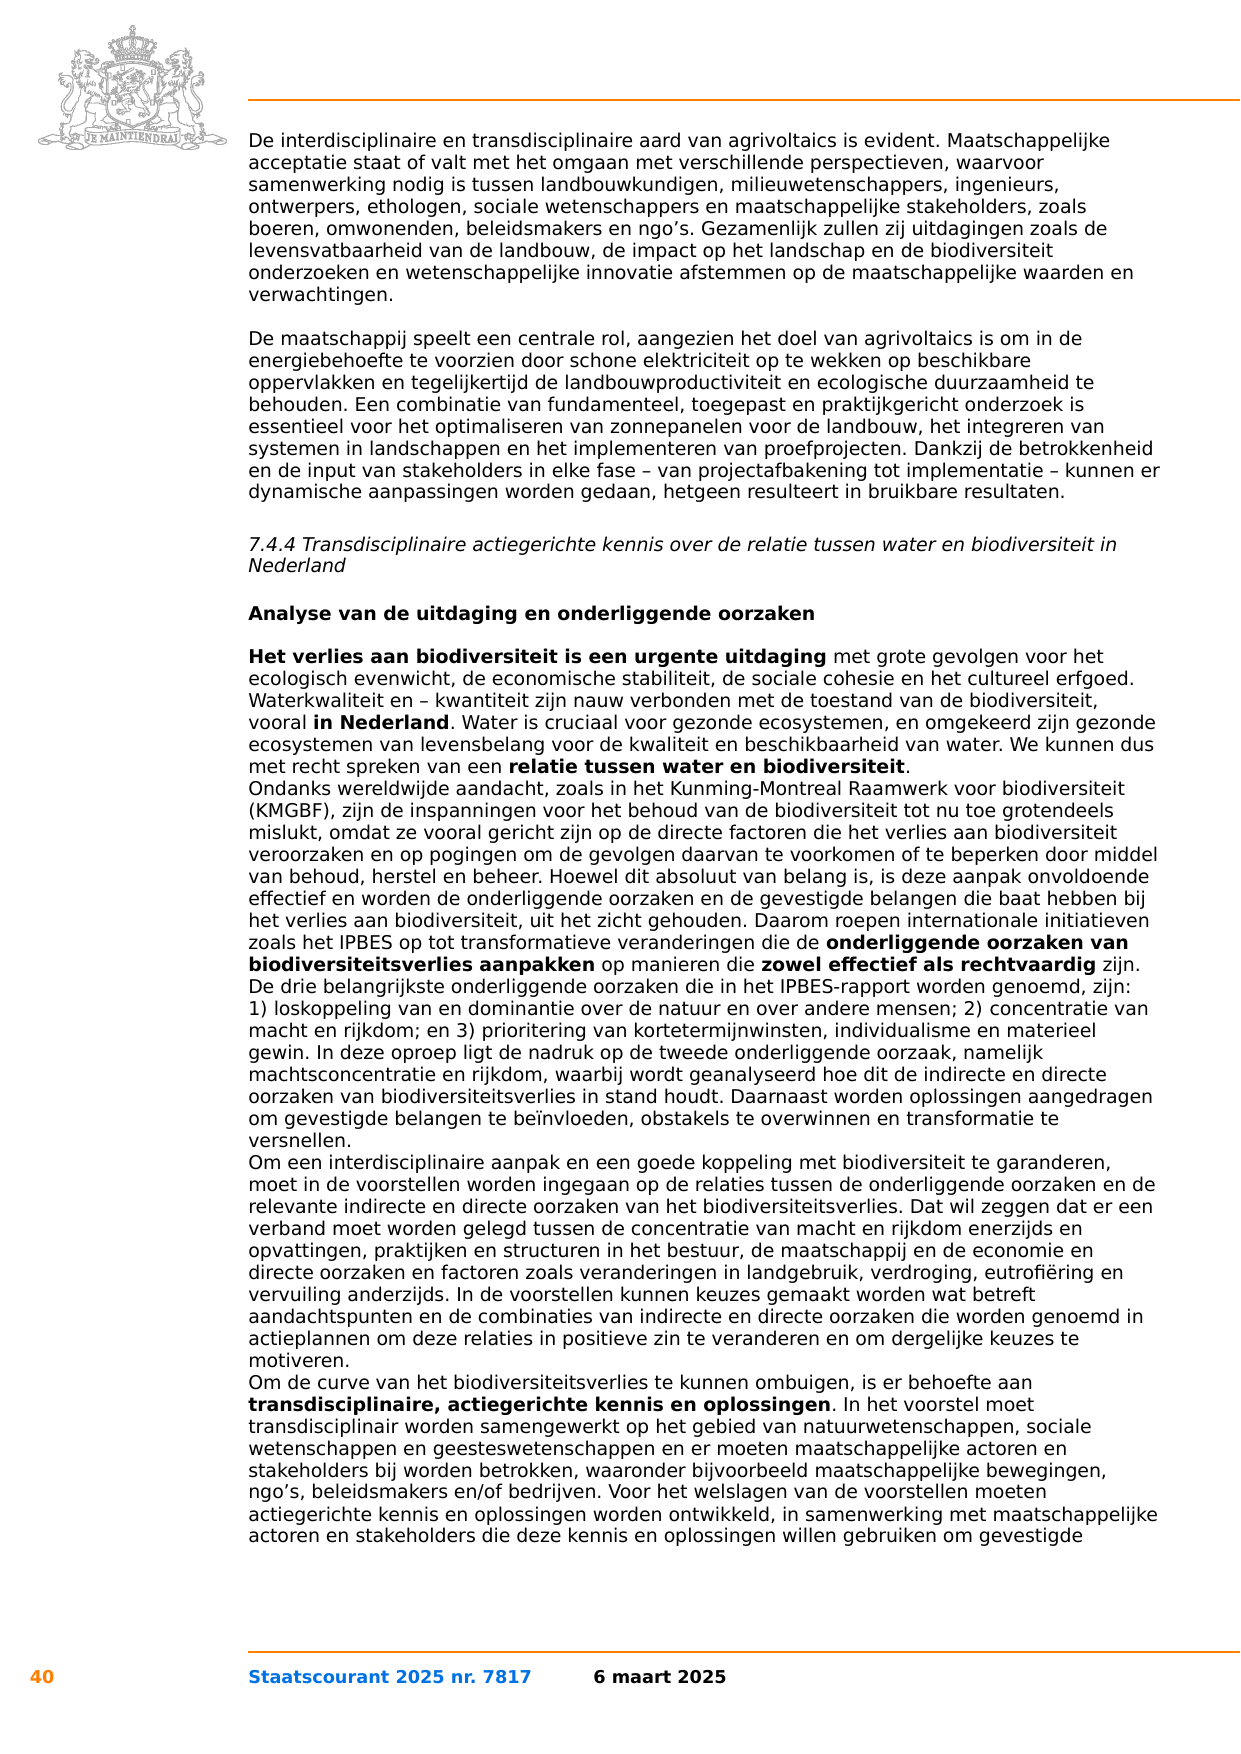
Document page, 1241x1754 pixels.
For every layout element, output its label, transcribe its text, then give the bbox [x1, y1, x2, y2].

subtitle Analyse van de uitdaging en onderliggende oorzaken [248, 602, 1163, 624]
subtitle 7.4.4 Transdisciplinaire actiegerichte kennis over de relatie tussen water en biodiversiteit in Nederland [248, 533, 1163, 577]
picture [38, 25, 227, 150]
text Het verlies aan biodiversiteit is een urgente uitdaging met grote gevolgen voor het ecologisch evenwicht, de economische stabiliteit, de sociale cohesie en het cultureel erfgoed. Waterkwaliteit en – kwantiteit zijn nauw verbonden met de toestand van de biodiversiteit, vooral in Nederland. Water is cruciaal voor gezonde ecosystemen, en omgekeerd zijn gezonde ecosystemen van levensbelang voor de kwaliteit en beschikbaarheid van water. We kunnen dus met recht spreken van een relatie tussen water en biodiversiteit. [248, 646, 1163, 778]
text Ondanks wereldwijde aandacht, zoals in het Kunming-Montreal Raamwerk voor biodiversiteit (KMGBF), zijn de inspanningen voor het behoud van de biodiversiteit tot nu toe grotendeels mislukt, omdat ze vooral gericht zijn op de directe factoren die het verlies aan biodiversiteit veroorzaken en op pogingen om de gevolgen daarvan te voorkomen of te beperken door middel van behoud, herstel en beheer. Hoewel dit absoluut van belang is, is deze aanpak onvoldoende effectief en worden de onderliggende oorzaken en de gevestigde belangen die baat hebben bij het verlies aan biodiversiteit, uit het zicht gehouden. Daarom roepen internationale initiatieven zoals het IPBES op tot transformatieve veranderingen die de onderliggende oorzaken van biodiversiteitsverlies aanpakken op manieren die zowel effectief als rechtvaardig zijn. De drie belangrijkste onderliggende oorzaken die in het IPBES-rapport worden genoemd, zijn: 1) loskoppeling van en dominantie over de natuur en over andere mensen; 2) concentratie van macht en rijkdom; en 3) prioritering van kortetermijnwinsten, individualisme en materieel gewin. In deze oproep ligt de nadruk op de tweede onderliggende oorzaak, namelijk machtsconcentratie en rijkdom, waarbij wordt geanalyseerd hoe dit de indirecte en directe oorzaken van biodiversiteitsverlies in stand houdt. Daarnaast worden oplossingen aangedragen om gevestigde belangen te beïnvloeden, obstakels te overwinnen en transformatie te versnellen. [248, 778, 1163, 1152]
text Om de curve van het biodiversiteitsverlies te kunnen ombuigen, is er behoefte aan transdisciplinaire, actiegerichte kennis en oplossingen. In het voorstel moet transdisciplinair worden samengewerkt op het gebied van natuurwetenschappen, sociale wetenschappen en geesteswetenschappen en er moeten maatschappelijke actoren en stakeholders bij worden betrokken, waaronder bijvoorbeeld maatschappelijke bewegingen, ngo’s, beleidsmakers en/of bedrijven. Voor het welslagen van de voorstellen moeten actiegerichte kennis en oplossingen worden ontwikkeld, in samenwerking met maatschappelijke actoren en stakeholders die deze kennis en oplossingen willen gebruiken om gevestigde [248, 1372, 1163, 1547]
text De maatschappij speelt een centrale rol, aangezien het doel van agrivoltaics is om in de energiebehoefte te voorzien door schone elektriciteit op te wekken op beschikbare oppervlakken en tegelijkertijd de landbouwproductiviteit en ecologische duurzaamheid te behouden. Een combinatie van fundamenteel, toegepast en praktijkgericht onderzoek is essentieel voor het optimaliseren van zonnepanelen voor de landbouw, het integreren van systemen in landschappen en het implementeren van proefprojecten. Dankzij de betrokkenheid en de input van stakeholders in elke fase – van projectafbakening tot implementatie – kunnen er dynamische aanpassingen worden gedaan, hetgeen resulteert in bruikbare resultaten. [248, 328, 1163, 503]
text Om een interdisciplinaire aanpak en een goede koppeling met biodiversiteit te garanderen, moet in de voorstellen worden ingegaan op de relaties tussen de onderliggende oorzaken en de relevante indirecte en directe oorzaken van het biodiversiteitsverlies. Dat wil zeggen dat er een verband moet worden gelegd tussen de concentratie van macht en rijkdom enerzijds en opvattingen, praktijken en structuren in het bestuur, de maatschappij en de economie en directe oorzaken en factoren zoals veranderingen in landgebruik, verdroging, eutrofiëring en vervuiling anderzijds. In de voorstellen kunnen keuzes gemaakt worden wat betreft aandachtspunten en de combinaties van indirecte en directe oorzaken die worden genoemd in actieplannen om deze relaties in positieve zin te veranderen en om dergelijke keuzes te motiveren. [248, 1152, 1163, 1372]
text De interdisciplinaire en transdisciplinaire aard van agrivoltaics is evident. Maatschappelijke acceptatie staat of valt met het omgaan met verschillende perspectieven, waarvoor samenwerking nodig is tussen landbouwkundigen, milieuwetenschappers, ingenieurs, ontwerpers, ethologen, sociale wetenschappers en maatschappelijke stakeholders, zoals boeren, omwonenden, beleidsmakers en ngo’s. Gezamenlijk zullen zij uitdagingen zoals de levensvatbaarheid van de landbouw, de impact op het landschap en de biodiversiteit onderzoeken en wetenschappelijke innovatie afstemmen op de maatschappelijke waarden en verwachtingen. [248, 130, 1163, 306]
